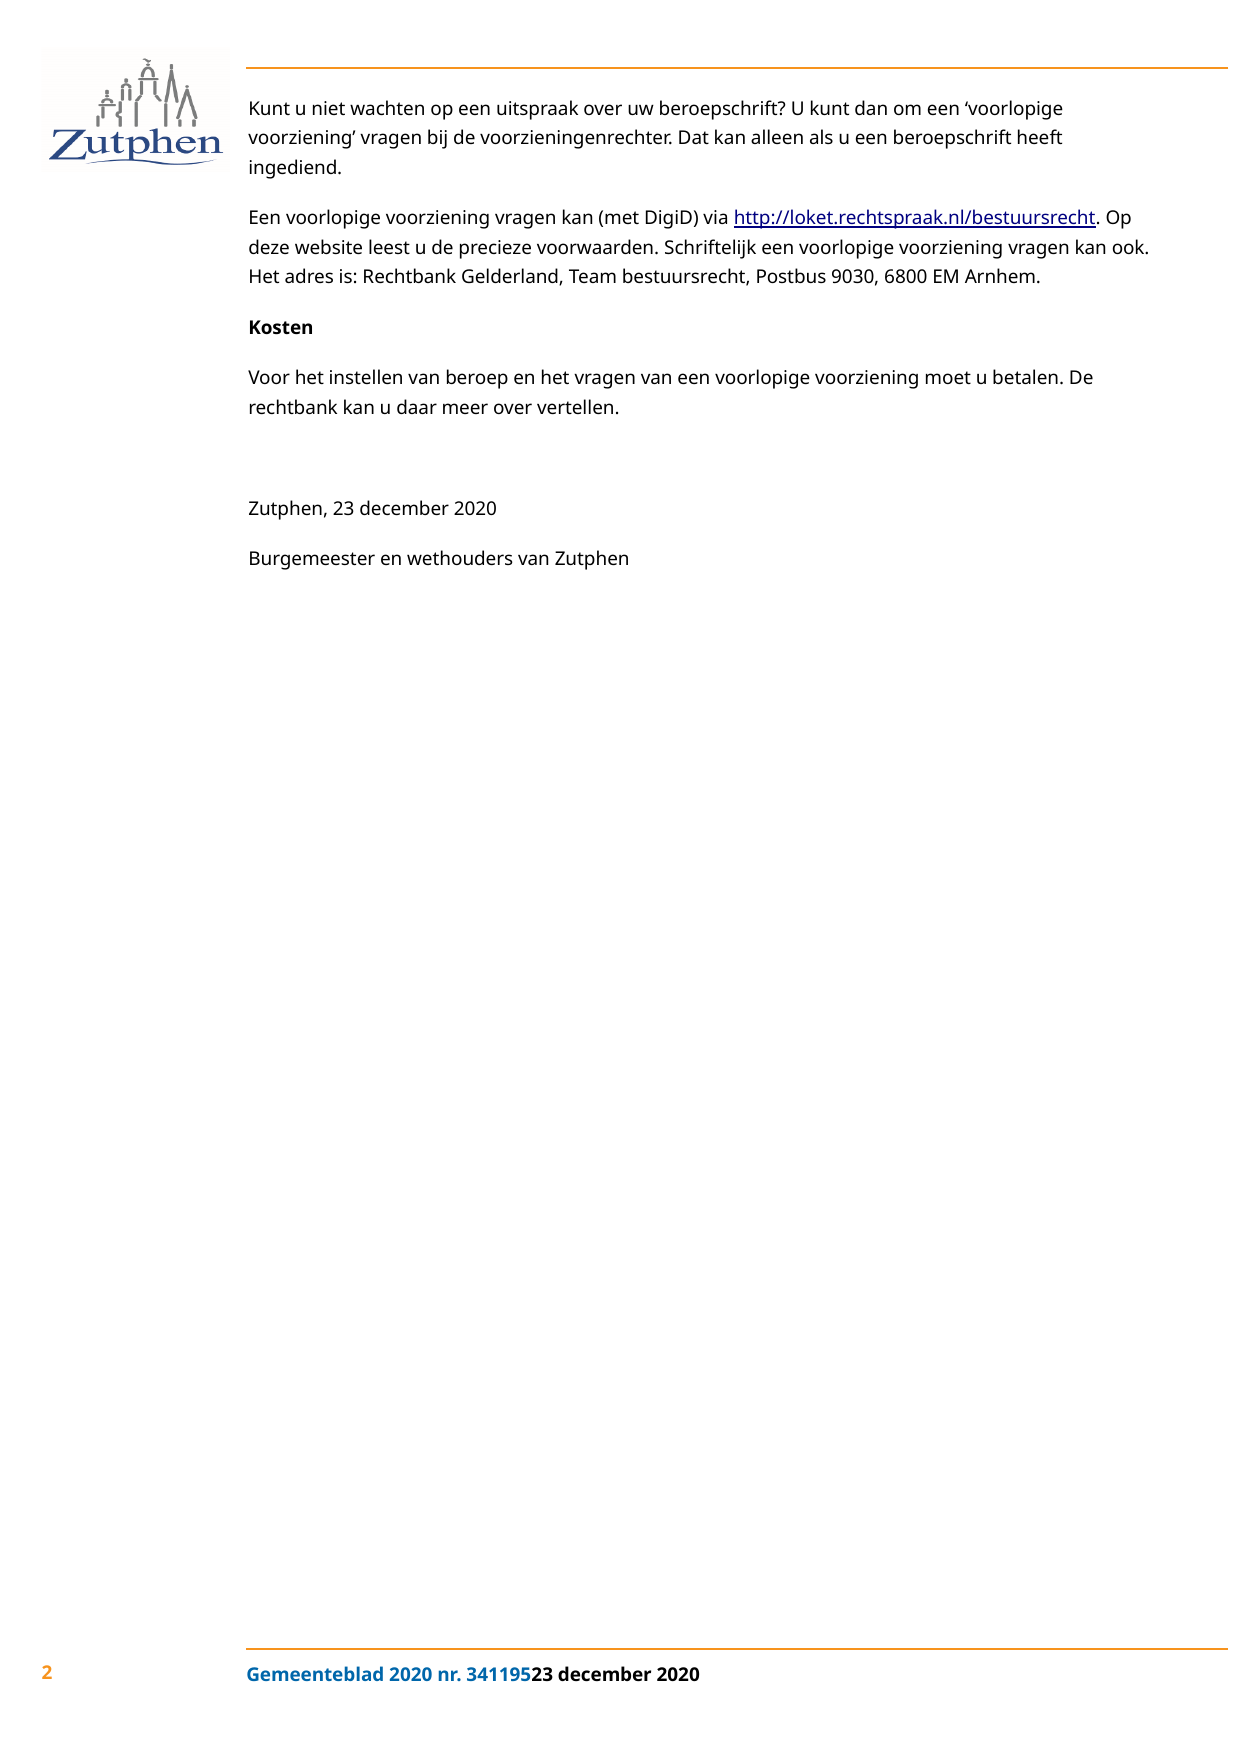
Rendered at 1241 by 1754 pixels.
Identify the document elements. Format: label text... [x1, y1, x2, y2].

text Een voorlopige voorziening vragen kan (met DigiD) via http://loket.rechtspraak.nl/bestuursrecht. Op deze website leest u de precieze voorwaarden. Schriftelijk een voorlopige voorziening vragen kan ook. Het adres is: Rechtbank Gelderland, Team bestuursrecht, Postbus 9030, 6800 EM Arnhem. [248, 204, 1152, 289]
text Zutphen, 23 december 2020 [248, 495, 1152, 521]
text Voor het instellen van beroep en het vragen van een voorlopige voorziening moet u betalen. De rechtbank kan u daar meer over vertellen. [248, 364, 1152, 420]
text Kunt u niet wachten op een uitspraak over uw beroepschrift? U kunt dan om een ‘voorlopige voorziening’ vragen bij de voorzieningenrechter. Dat kan alleen als u een beroepschrift heeft ingediend. [248, 95, 1152, 180]
picture [41, 47, 231, 172]
text Burgemeester en wethouders van Zutphen [248, 545, 1152, 571]
text Kosten [248, 314, 1152, 340]
